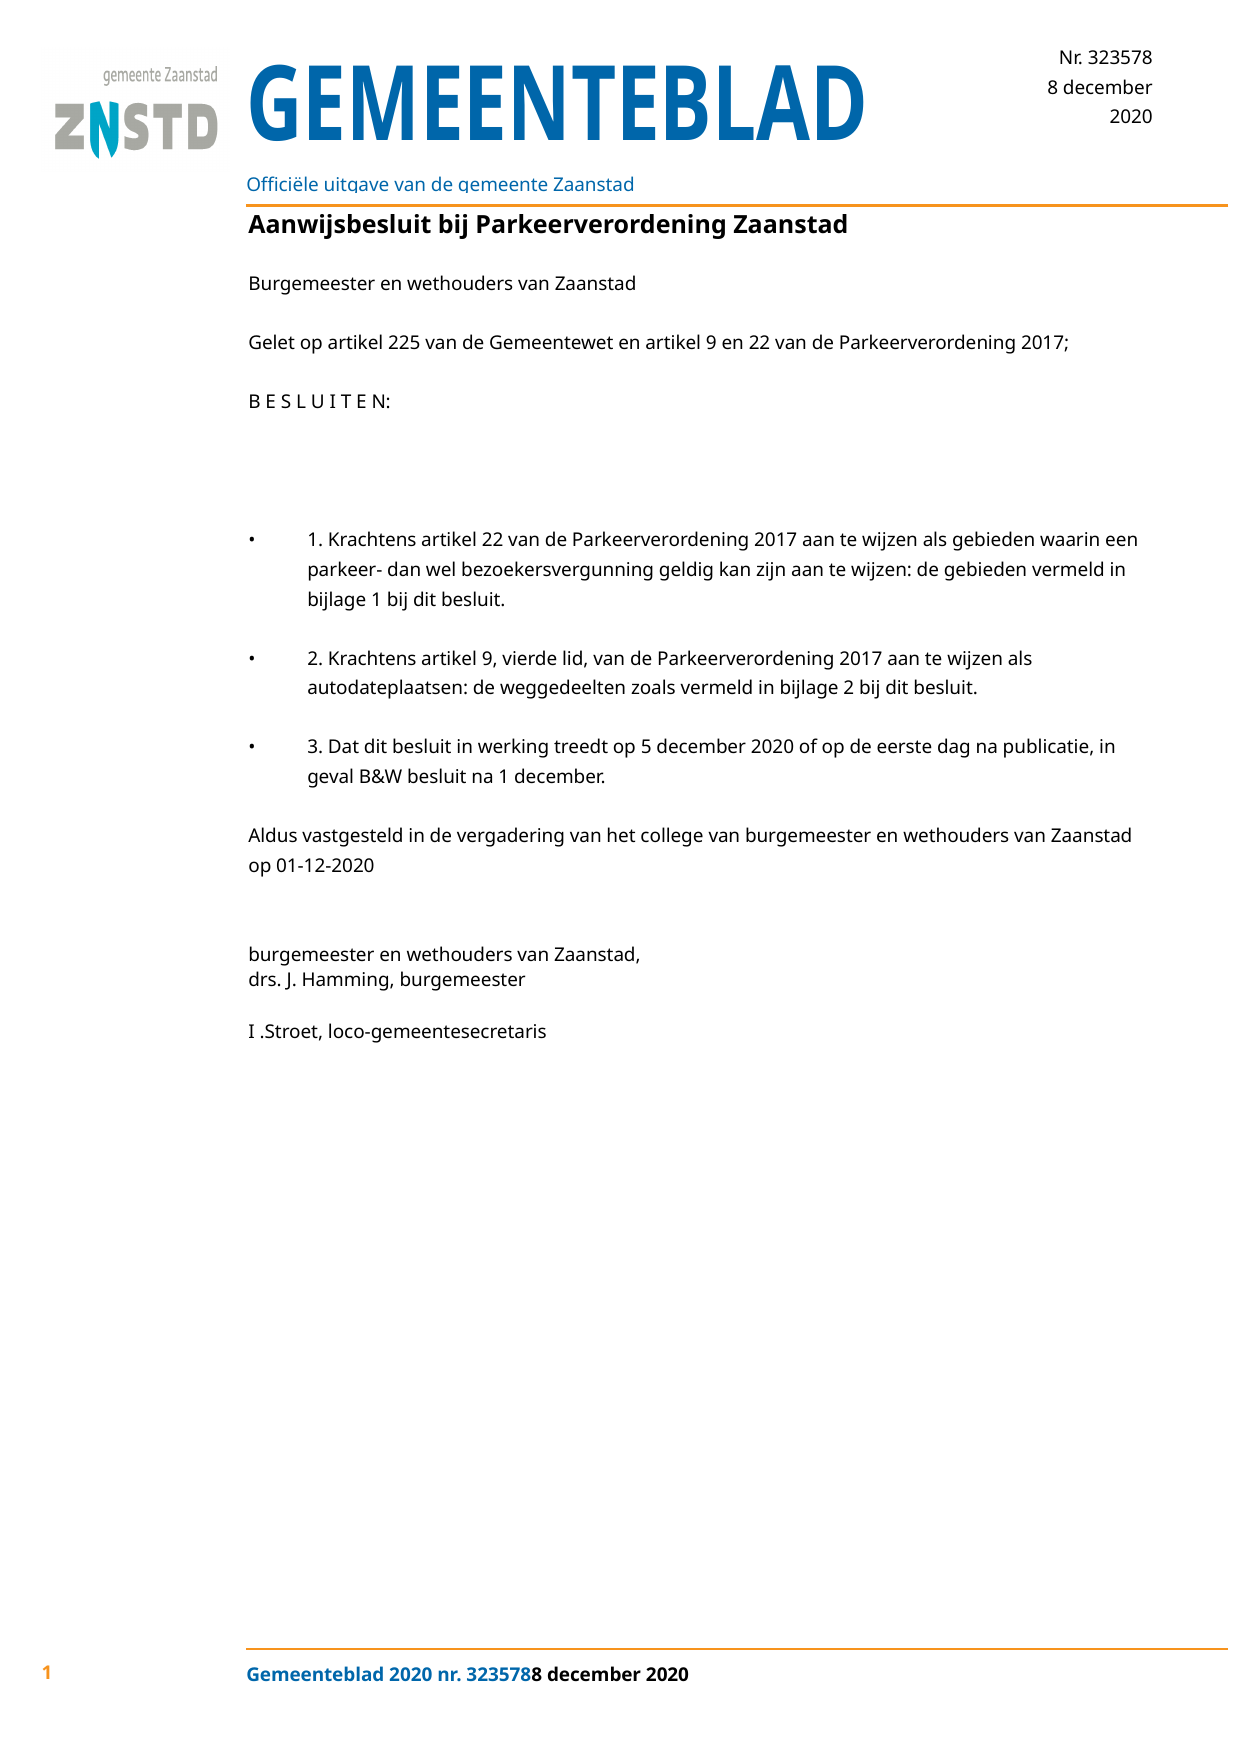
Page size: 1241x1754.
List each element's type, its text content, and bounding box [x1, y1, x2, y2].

text I .Stroet, loco-gemeentesecretaris [248, 1018, 1152, 1044]
text Burgemeester en wethouders van Zaanstad [248, 270, 1152, 296]
text drs. J. Hamming, burgemeester [248, 967, 1152, 992]
text Aldus vastgesteld in de vergadering van het college van burgemeester en wethouders van Zaanstad op 01-12-2020 [248, 822, 1152, 878]
text burgemeester en wethouders van Zaanstad, [248, 941, 1152, 967]
list 3. Dat dit besluit in werking treedt op 5 december 2020 of op de eerste dag na publicatie, in geval B&W besluit na 1 december. [248, 734, 1152, 789]
picture [41, 47, 231, 172]
text Gelet op artikel 225 van de Gemeentewet en artikel 9 en 22 van de Parkeerverordening 2017; [248, 329, 1152, 355]
list 2. Krachtens artikel 9, vierde lid, van de Parkeerverordening 2017 aan te wijzen als autodateplaatsen: de weggedeelten zoals vermeld in bijlage 2 bij dit besluit. [248, 645, 1152, 700]
text B E S L U I T E N: [248, 389, 1152, 414]
list 1. Krachtens artikel 22 van de Parkeerverordening 2017 aan te wijzen als gebieden waarin een parkeer- dan wel bezoekersvergunning geldig kan zijn aan te wijzen: de gebieden vermeld in bijlage 1 bij dit besluit. [248, 527, 1152, 612]
text Aanwijsbesluit bij Parkeerverordening Zaanstad [248, 207, 1152, 241]
